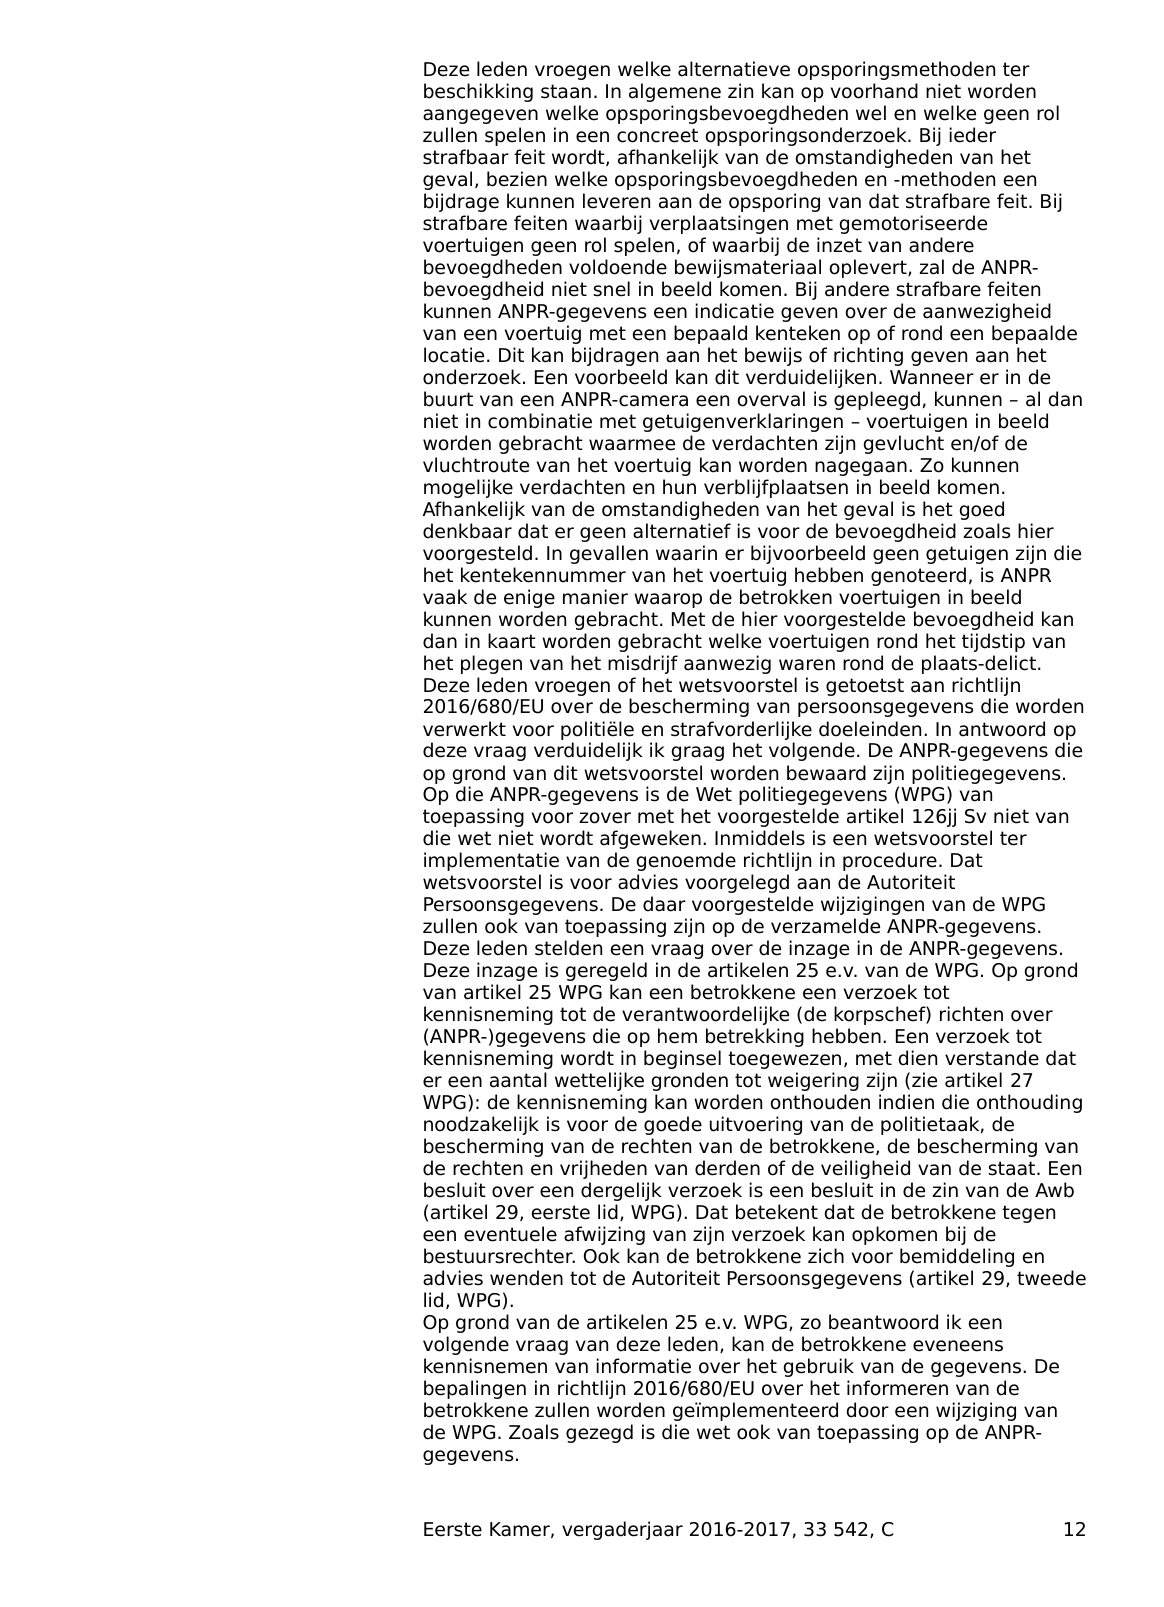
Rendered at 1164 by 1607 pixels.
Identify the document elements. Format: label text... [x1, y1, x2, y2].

text Deze leden stelden een vraag over de inzage in de ANPR-gegevens. Deze inzage is geregeld in de artikelen 25 e.v. van de WPG. Op grond van artikel 25 WPG kan een betrokkene een verzoek tot kennisneming tot de verantwoordelijke (de korpschef) richten over (ANPR-)gegevens die op hem betrekking hebben. Een verzoek tot kennisneming wordt in beginsel toegewezen, met dien verstande dat er een aantal wettelijke gronden tot weigering zijn (zie artikel 27 WPG): de kennisneming kan worden onthouden indien die onthouding noodzakelijk is voor de goede uitvoering van de politietaak, de bescherming van de rechten van de betrokkene, de bescherming van de rechten en vrijheden van derden of de veiligheid van de staat. Een besluit over een dergelijk verzoek is een besluit in de zin van de Awb (artikel 29, eerste lid, WPG). Dat betekent dat de betrokkene tegen een eventuele afwijzing van zijn verzoek kan opkomen bij de bestuursrechter. Ook kan de betrokkene zich voor bemiddeling en advies wenden tot de Autoriteit Persoonsgegevens (artikel 29, tweede lid, WPG). [422, 938, 1087, 1312]
text Deze leden vroegen welke alternatieve opsporingsmethoden ter beschikking staan. In algemene zin kan op voorhand niet worden aangegeven welke opsporingsbevoegdheden wel en welke geen rol zullen spelen in een concreet opsporingsonderzoek. Bij ieder strafbaar feit wordt, afhankelijk van de omstandigheden van het geval, bezien welke opsporingsbevoegdheden en -methoden een bijdrage kunnen leveren aan de opsporing van dat strafbare feit. Bij strafbare feiten waarbij verplaatsingen met gemotoriseerde voertuigen geen rol spelen, of waarbij de inzet van andere bevoegdheden voldoende bewijsmateriaal oplevert, zal de ANPR-bevoegdheid niet snel in beeld komen. Bij andere strafbare feiten kunnen ANPR-gegevens een indicatie geven over de aanwezigheid van een voertuig met een bepaald kenteken op of rond een bepaalde locatie. Dit kan bijdragen aan het bewijs of richting geven aan het onderzoek. Een voorbeeld kan dit verduidelijken. Wanneer er in de buurt van een ANPR-camera een overval is gepleegd, kunnen – al dan niet in combinatie met getuigenverklaringen – voertuigen in beeld worden gebracht waarmee de verdachten zijn gevlucht en/of de vluchtroute van het voertuig kan worden nagegaan. Zo kunnen mogelijke verdachten en hun verblijfplaatsen in beeld komen. Afhankelijk van de omstandigheden van het geval is het goed denkbaar dat er geen alternatief is voor de bevoegdheid zoals hier voorgesteld. In gevallen waarin er bijvoorbeeld geen getuigen zijn die het kentekennummer van het voertuig hebben genoteerd, is ANPR vaak de enige manier waarop de betrokken voertuigen in beeld kunnen worden gebracht. Met de hier voorgestelde bevoegdheid kan dan in kaart worden gebracht welke voertuigen rond het tijdstip van het plegen van het misdrijf aanwezig waren rond de plaats-delict. [422, 59, 1087, 674]
text Op grond van de artikelen 25 e.v. WPG, zo beantwoord ik een volgende vraag van deze leden, kan de betrokkene eveneens kennisnemen van informatie over het gebruik van de gegevens. De bepalingen in richtlijn 2016/680/EU over het informeren van de betrokkene zullen worden geïmplementeerd door een wijziging van de WPG. Zoals gezegd is die wet ook van toepassing op de ANPR-gegevens. [422, 1312, 1087, 1466]
text Deze leden vroegen of het wetsvoorstel is getoetst aan richtlijn 2016/680/EU over de bescherming van persoonsgegevens die worden verwerkt voor politiële en strafvorderlijke doeleinden. In antwoord op deze vraag verduidelijk ik graag het volgende. De ANPR-gegevens die op grond van dit wetsvoorstel worden bewaard zijn politiegegevens. Op die ANPR-gegevens is de Wet politiegegevens (WPG) van toepassing voor zover met het voorgestelde artikel 126jj Sv niet van die wet niet wordt afgeweken. Inmiddels is een wetsvoorstel ter implementatie van de genoemde richtlijn in procedure. Dat wetsvoorstel is voor advies voorgelegd aan de Autoriteit Persoonsgegevens. De daar voorgestelde wijzigingen van de WPG zullen ook van toepassing zijn op de verzamelde ANPR-gegevens. [422, 674, 1087, 938]
